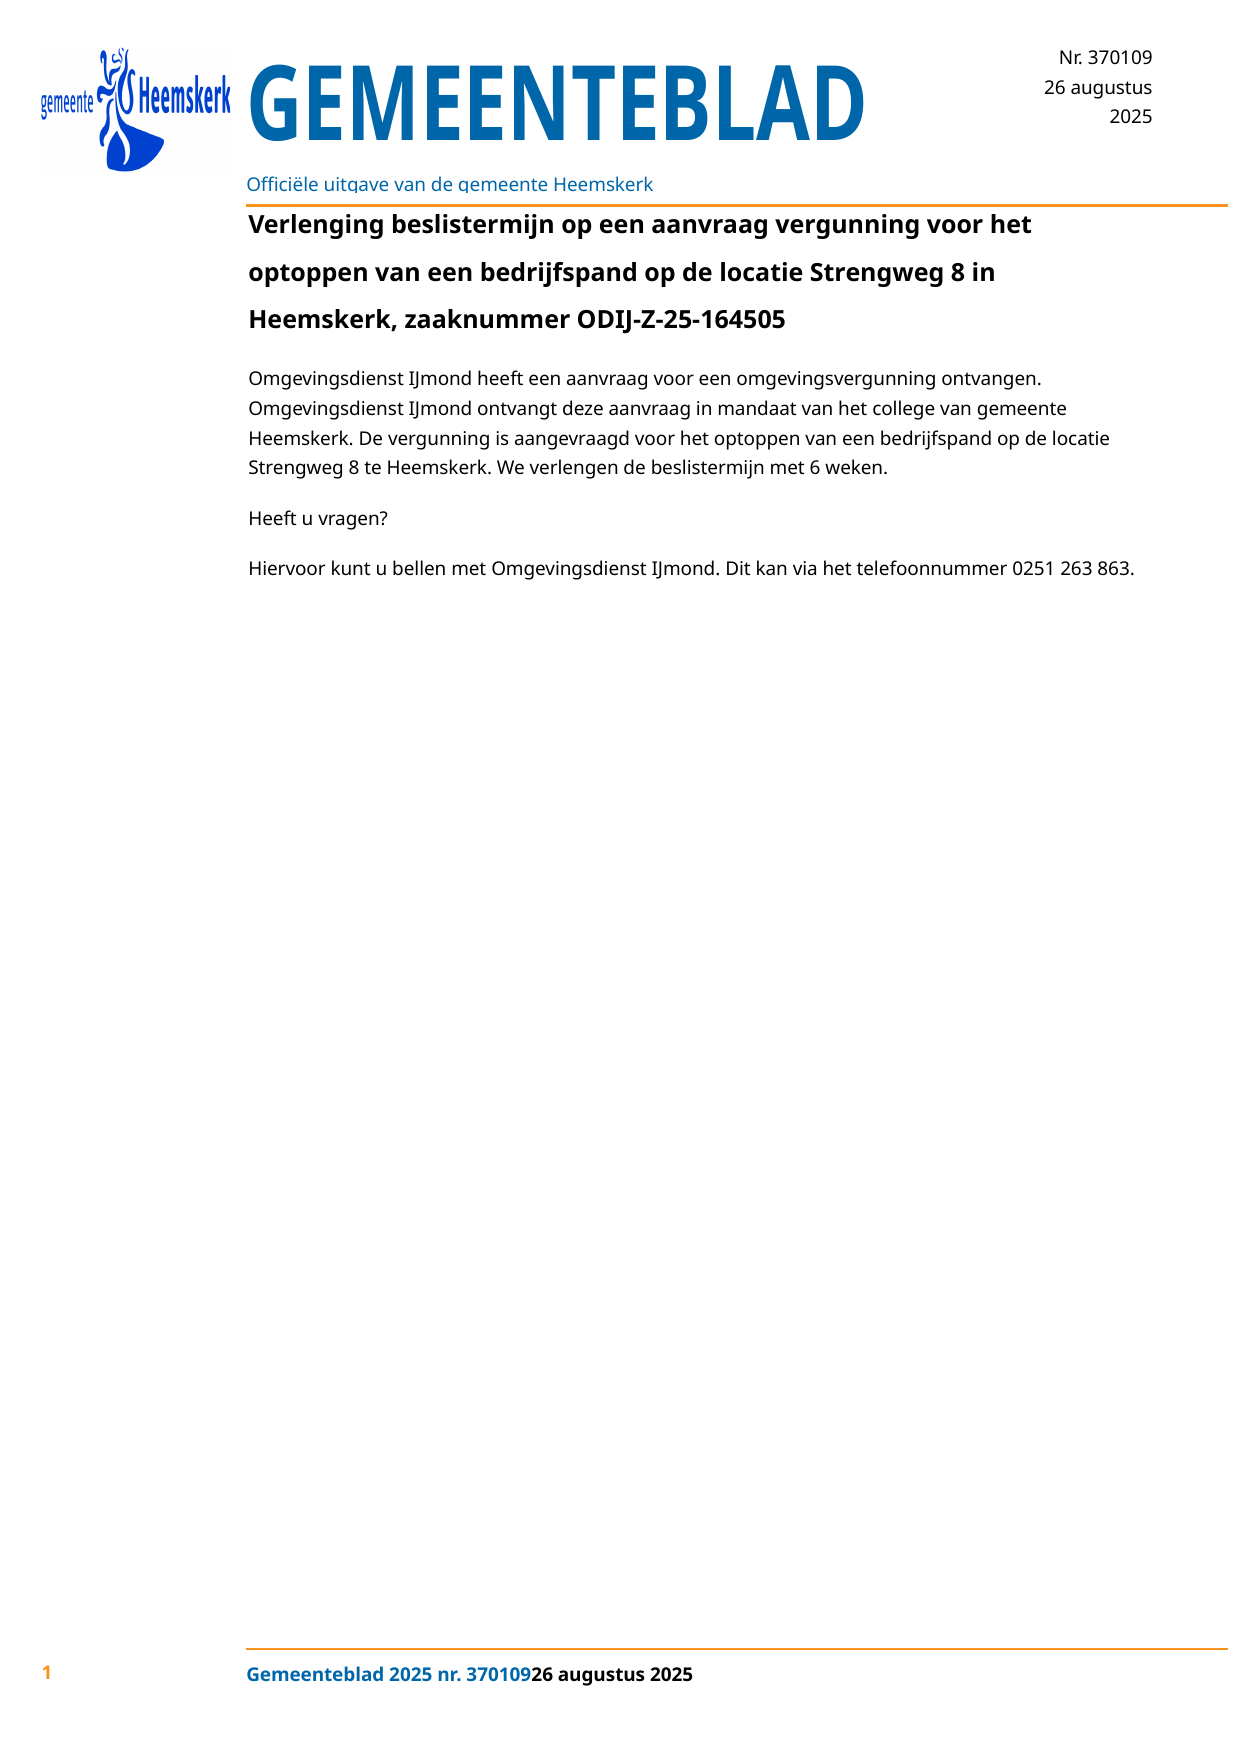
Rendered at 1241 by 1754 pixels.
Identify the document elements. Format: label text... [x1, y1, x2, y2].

text Verlenging beslistermijn op een aanvraag vergunning voor het optoppen van een bedrijfspand op de locatie Strengweg 8 in Heemskerk, zaaknummer ODIJ-Z-25-164505 [248, 207, 1152, 336]
picture [41, 47, 231, 172]
text Heeft u vragen? [248, 505, 1152, 530]
text Omgevingsdienst IJmond heeft een aanvraag voor een omgevingsvergunning ontvangen. Omgevingsdienst IJmond ontvangt deze aanvraag in mandaat van het college van gemeente Heemskerk. De vergunning is aangevraagd voor het optoppen van een bedrijfspand op de locatie Strengweg 8 te Heemskerk. We verlengen de beslistermijn met 6 weken. [248, 366, 1152, 480]
text Hiervoor kunt u bellen met Omgevingsdienst IJmond. Dit kan via het telefoonnummer 0251 263 863. [248, 555, 1152, 581]
